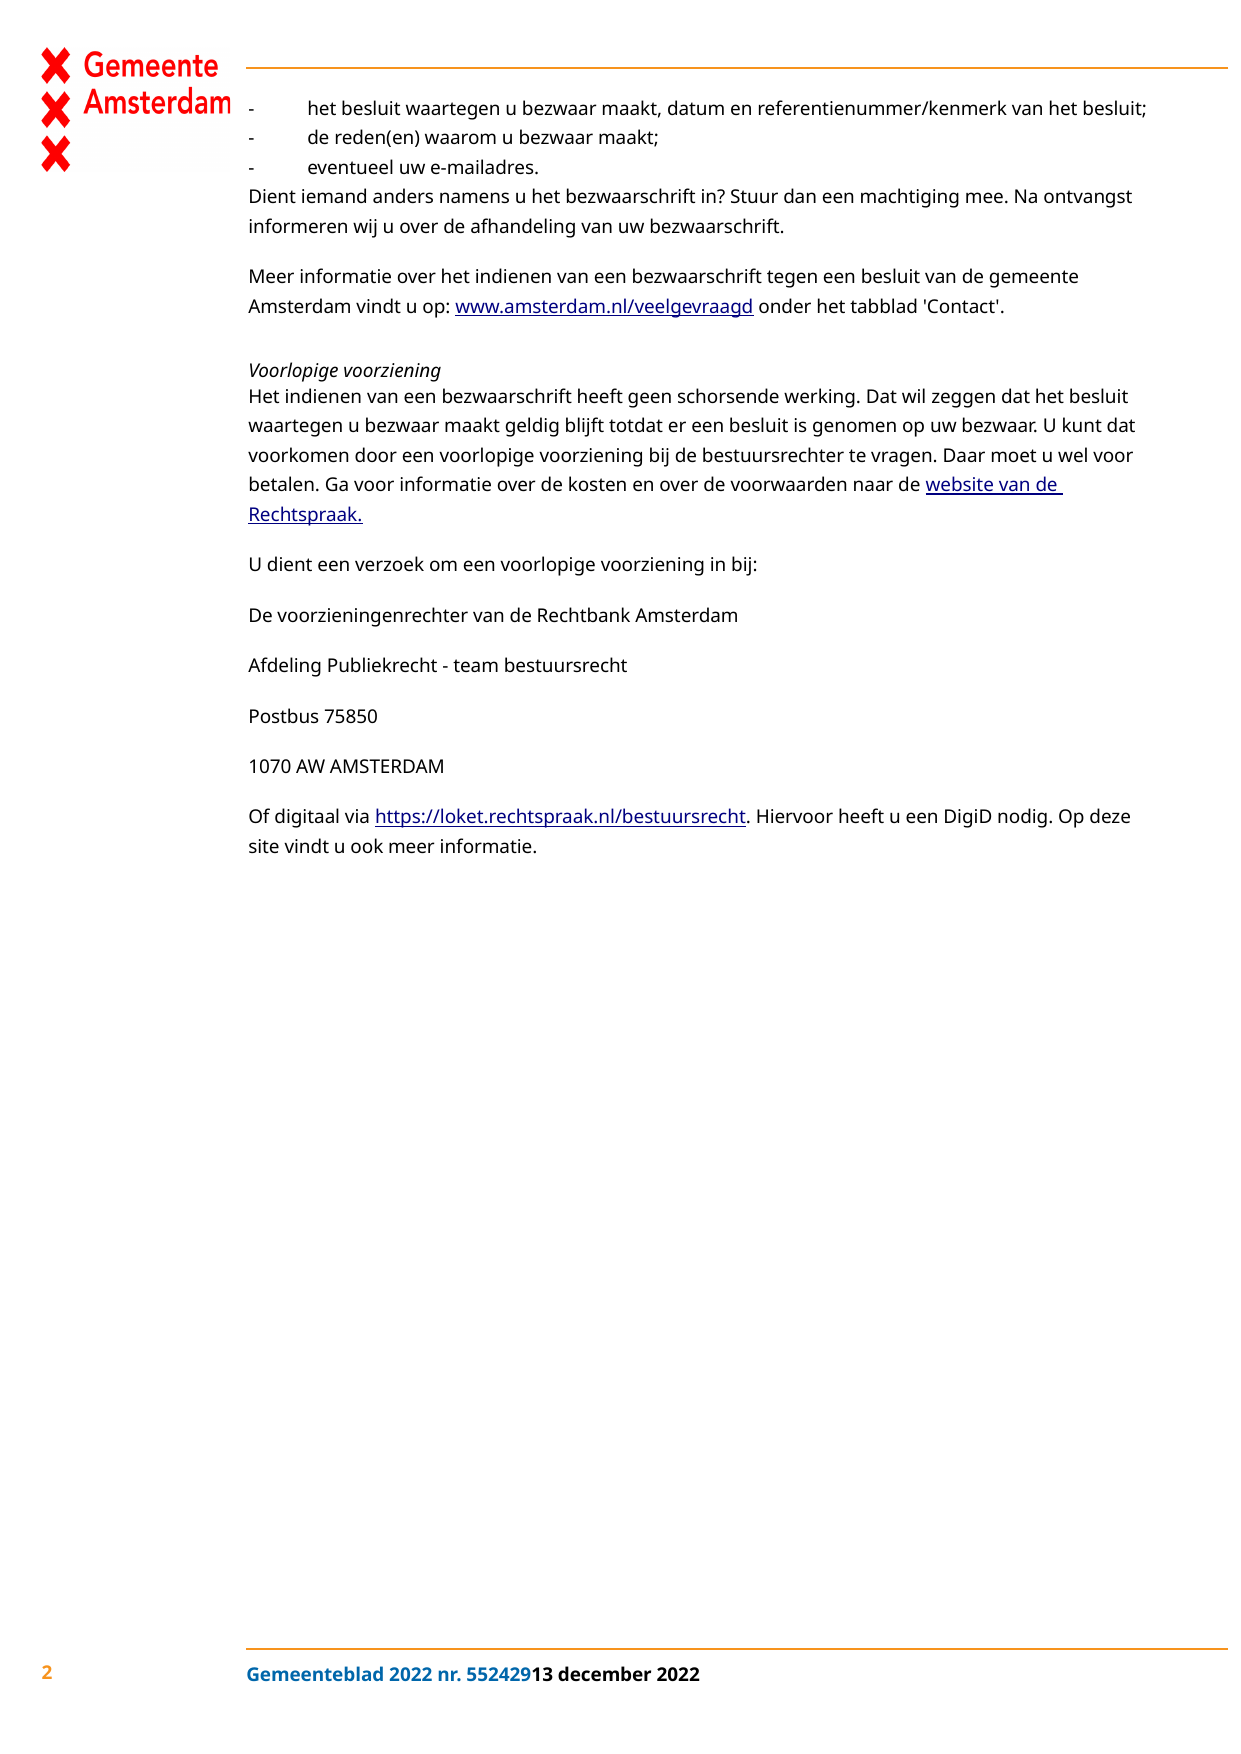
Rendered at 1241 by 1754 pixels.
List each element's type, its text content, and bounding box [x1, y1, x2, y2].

text Voorlopige voorziening [248, 357, 1152, 383]
text U dient een verzoek om een voorlopige voorziening in bij: [248, 552, 1152, 577]
text Of digitaal via https://loket.rechtspraak.nl/bestuursrecht. Hiervoor heeft u een DigiD nodig. Op deze site vindt u ook meer informatie. [248, 804, 1152, 859]
picture [41, 47, 231, 172]
text De voorzieningenrechter van de Rechtbank Amsterdam [248, 602, 1152, 628]
text Meer informatie over het indienen van een bezwaarschrift tegen een besluit van de gemeente Amsterdam vindt u op: www.amsterdam.nl/veelgevraagd onder het tabblad 'Contact'. [248, 263, 1152, 319]
text Postbus 75850 [248, 703, 1152, 728]
text 1070 AW AMSTERDAM [248, 753, 1152, 779]
text Afdeling Publiekrecht - team bestuursrecht [248, 652, 1152, 678]
text Dient iemand anders namens u het bezwaarschrift in? Stuur dan een machtiging mee. Na ontvangst informeren wij u over de afhandeling van uw bezwaarschrift. [248, 183, 1152, 239]
list de reden(en) waarom u bezwaar maakt; [248, 124, 1152, 150]
list het besluit waartegen u bezwaar maakt, datum en referentienummer/kenmerk van het besluit; [248, 95, 1152, 121]
list eventueel uw e-mailadres. [248, 154, 1152, 180]
text Het indienen van een bezwaarschrift heeft geen schorsende werking. Dat wil zeggen dat het besluit waartegen u bezwaar maakt geldig blijft totdat er een besluit is genomen op uw bezwaar. U kunt dat voorkomen door een voorlopige voorziening bij de bestuursrechter te vragen. Daar moet u wel voor betalen. Ga voor informatie over de kosten en over de voorwaarden naar de website van de Rechtspraak. [248, 383, 1152, 527]
